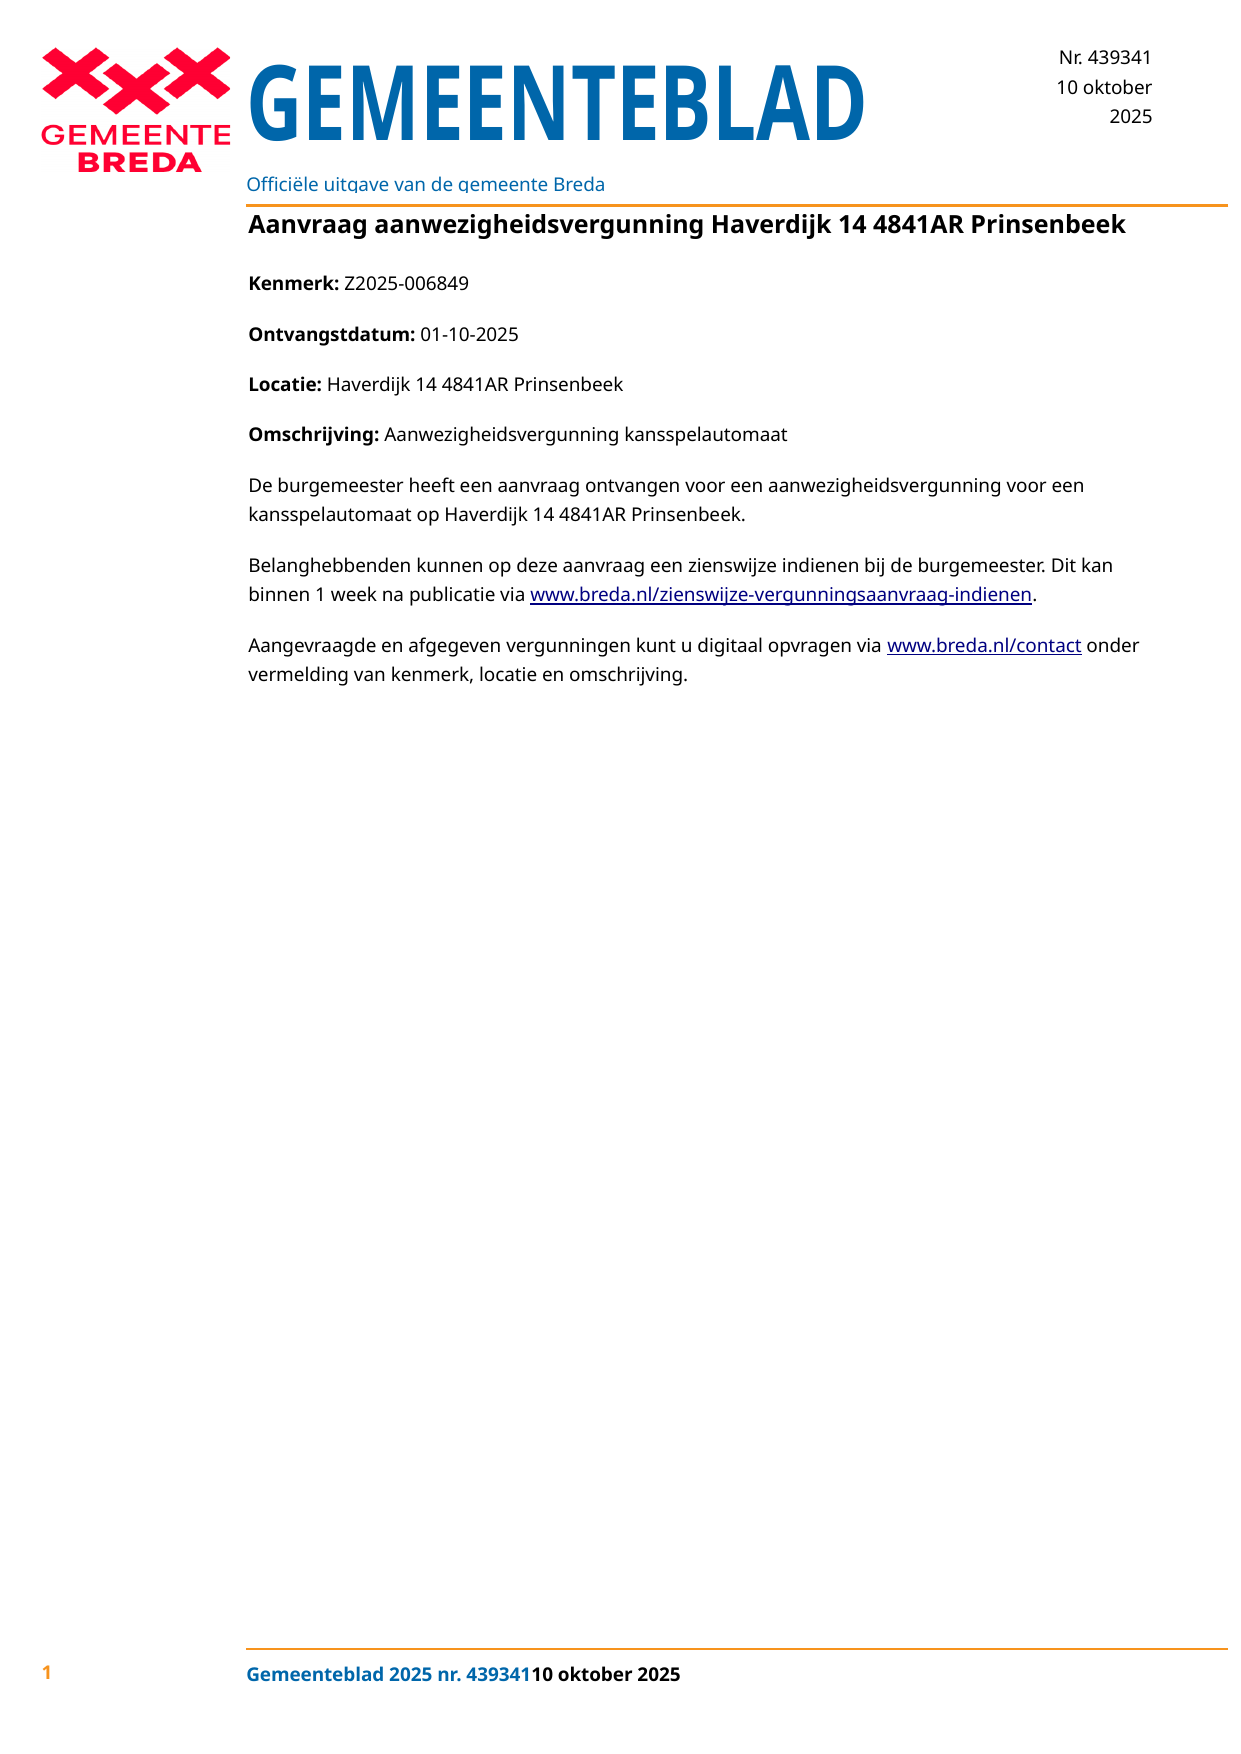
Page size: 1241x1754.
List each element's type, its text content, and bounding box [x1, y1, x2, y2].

text Kenmerk: Z2025-006849 [248, 270, 1152, 296]
text Aanvraag aanwezigheidsvergunning Haverdijk 14 4841AR Prinsenbeek [248, 207, 1152, 241]
text Belanghebbenden kunnen op deze aanvraag een zienswijze indienen bij de burgemeester. Dit kan binnen 1 week na publicatie via www.breda.nl/zienswijze-vergunningsaanvraag-indienen. [248, 552, 1152, 607]
text Ontvangstdatum: 01-10-2025 [248, 321, 1152, 346]
text Aangevraagde en afgegeven vergunningen kunt u digitaal opvragen via www.breda.nl/contact onder vermelding van kenmerk, locatie en omschrijving. [248, 632, 1152, 687]
text Omschrijving: Aanwezigheidsvergunning kansspelautomaat [248, 422, 1152, 447]
text De burgemeester heeft een aanvraag ontvangen voor een aanwezigheidsvergunning voor een kansspelautomaat op Haverdijk 14 4841AR Prinsenbeek. [248, 472, 1152, 527]
text Locatie: Haverdijk 14 4841AR Prinsenbeek [248, 371, 1152, 397]
picture [41, 47, 231, 172]
